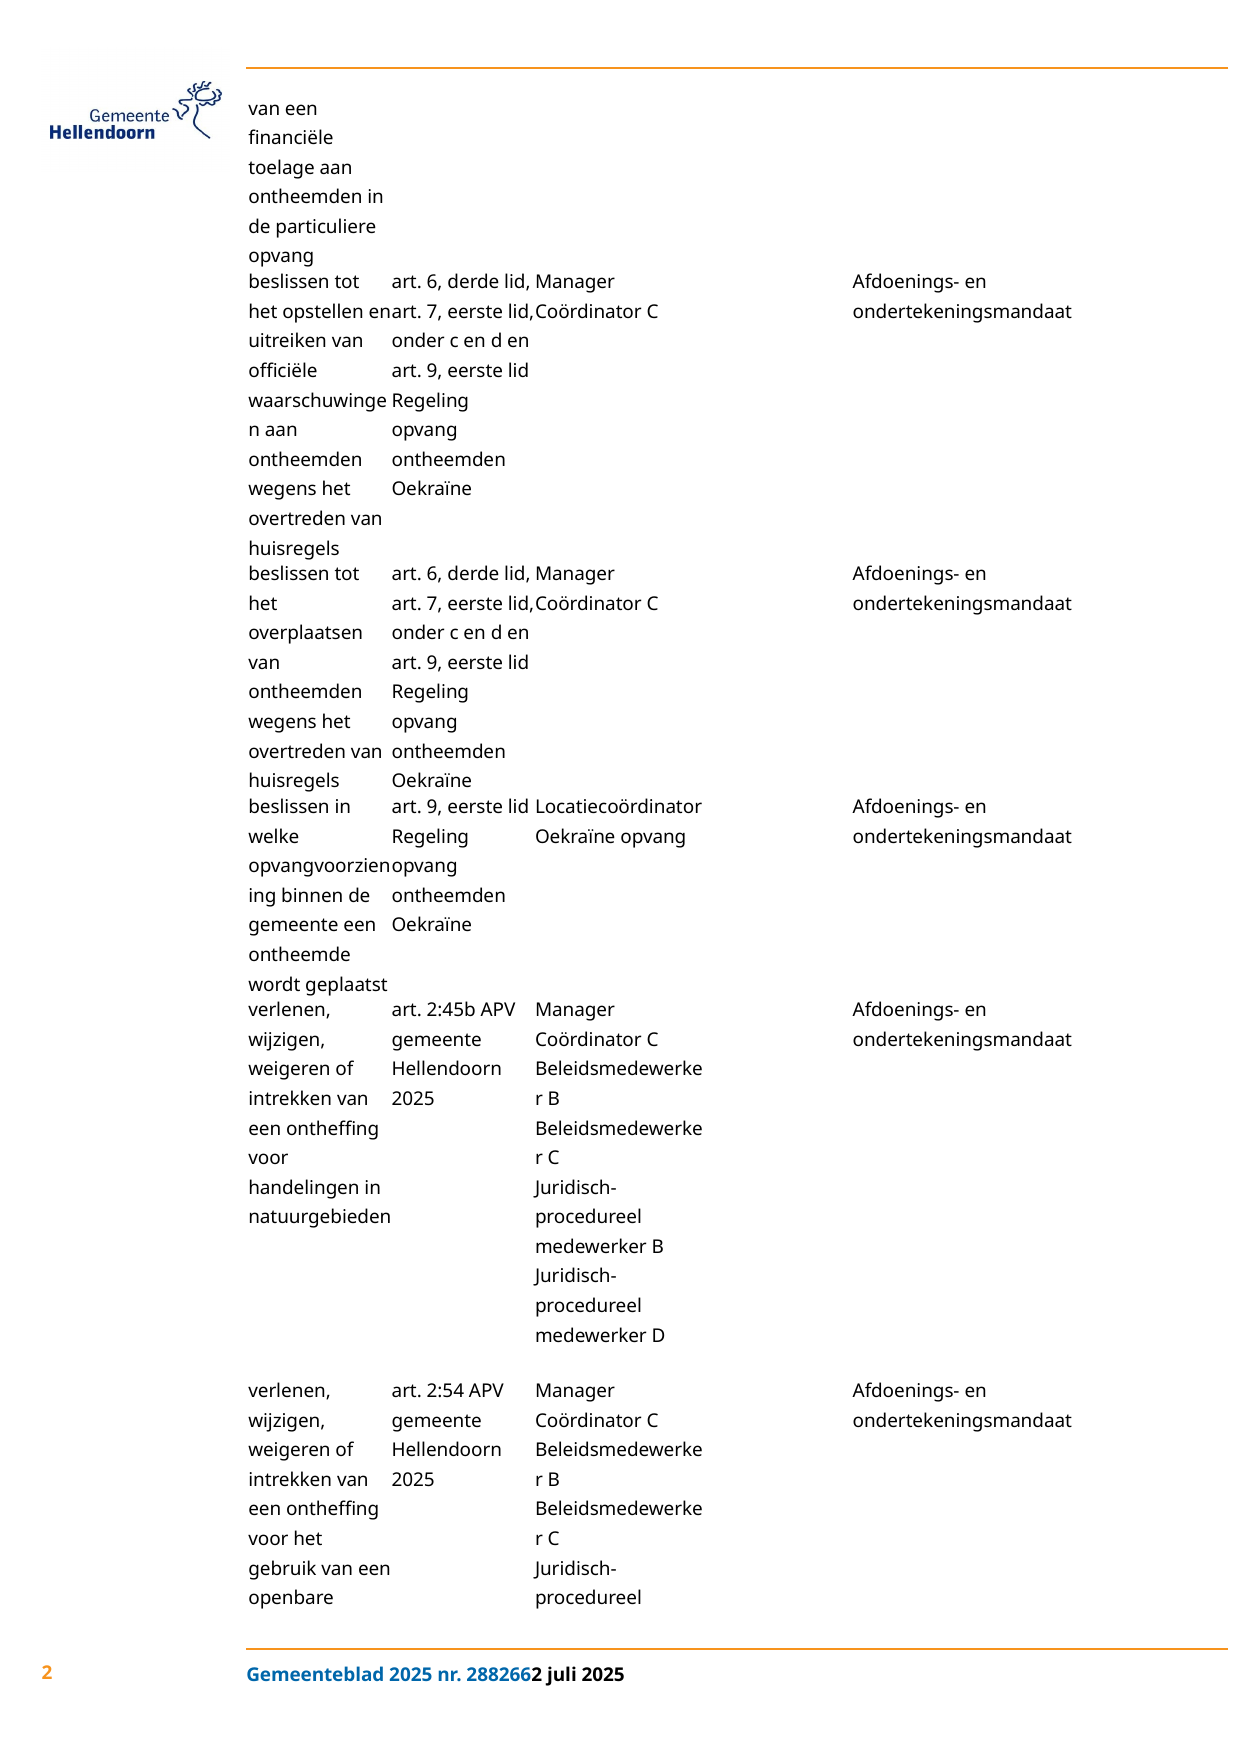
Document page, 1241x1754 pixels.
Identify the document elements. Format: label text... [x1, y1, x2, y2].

table_cell beslissen tot het overplaatsen van ontheemden wegens het overtreden van huisregels [248, 560, 391, 793]
table_cell verlenen, wijzigen, weigeren of intrekken van een ontheffing voor handelingen in natuurgebieden [248, 996, 391, 1377]
table_cell verlenen, wijzigen, weigeren of intrekken van een ontheffing voor het gebruik van een openbare [248, 1377, 391, 1610]
table_cell [709, 996, 852, 1377]
table_cell Manager Coördinator C [535, 269, 709, 560]
table_cell Locatiecoördinator Oekraïne opvang [535, 793, 709, 996]
table_cell Afdoenings- en ondertekeningsmandaat [853, 269, 1152, 560]
table_cell [391, 95, 535, 268]
table_cell [709, 793, 852, 996]
table_cell Manager Coördinator C Beleidsmedewerker B Beleidsmedewerker C Juridisch-procedureel [535, 1377, 709, 1610]
table_cell van een financiële toelage aan ontheemden in de particuliere opvang [248, 95, 391, 268]
table_cell [709, 1377, 852, 1610]
table_cell Afdoenings- en ondertekeningsmandaat [853, 1377, 1152, 1610]
table_cell Afdoenings- en ondertekeningsmandaat [853, 793, 1152, 996]
table_cell Manager Coördinator C Beleidsmedewerker B Beleidsmedewerker C Juridisch-procedureel medewerker B Juridisch-procedureel medewerker D [535, 996, 709, 1377]
table_cell beslissen in welke opvangvoorziening binnen de gemeente een ontheemde wordt geplaatst [248, 793, 391, 996]
table_cell [535, 95, 709, 268]
table_cell Afdoenings- en ondertekeningsmandaat [853, 560, 1152, 793]
table_cell [853, 95, 1152, 268]
table_cell art. 2:54 APV gemeente Hellendoorn 2025 [391, 1377, 535, 1610]
table_cell Manager Coördinator C [535, 560, 709, 793]
picture [41, 47, 231, 172]
table_cell beslissen tot het opstellen en uitreiken van officiële waarschuwingen aan ontheemden wegens het overtreden van huisregels [248, 269, 391, 560]
table_cell art. 6, derde lid, art. 7, eerste lid, onder c en d en art. 9, eerste lid Regeling opvang ontheemden Oekraïne [391, 560, 535, 793]
table_cell [709, 269, 852, 560]
table_cell art. 6, derde lid, art. 7, eerste lid, onder c en d en art. 9, eerste lid Regeling opvang ontheemden Oekraïne [391, 269, 535, 560]
table_cell [709, 95, 852, 268]
table_cell art. 9, eerste lid Regeling opvang ontheemden Oekraïne [391, 793, 535, 996]
table_cell art. 2:45b APV gemeente Hellendoorn 2025 [391, 996, 535, 1377]
table_cell Afdoenings- en ondertekeningsmandaat [853, 996, 1152, 1377]
table_cell [709, 560, 852, 793]
